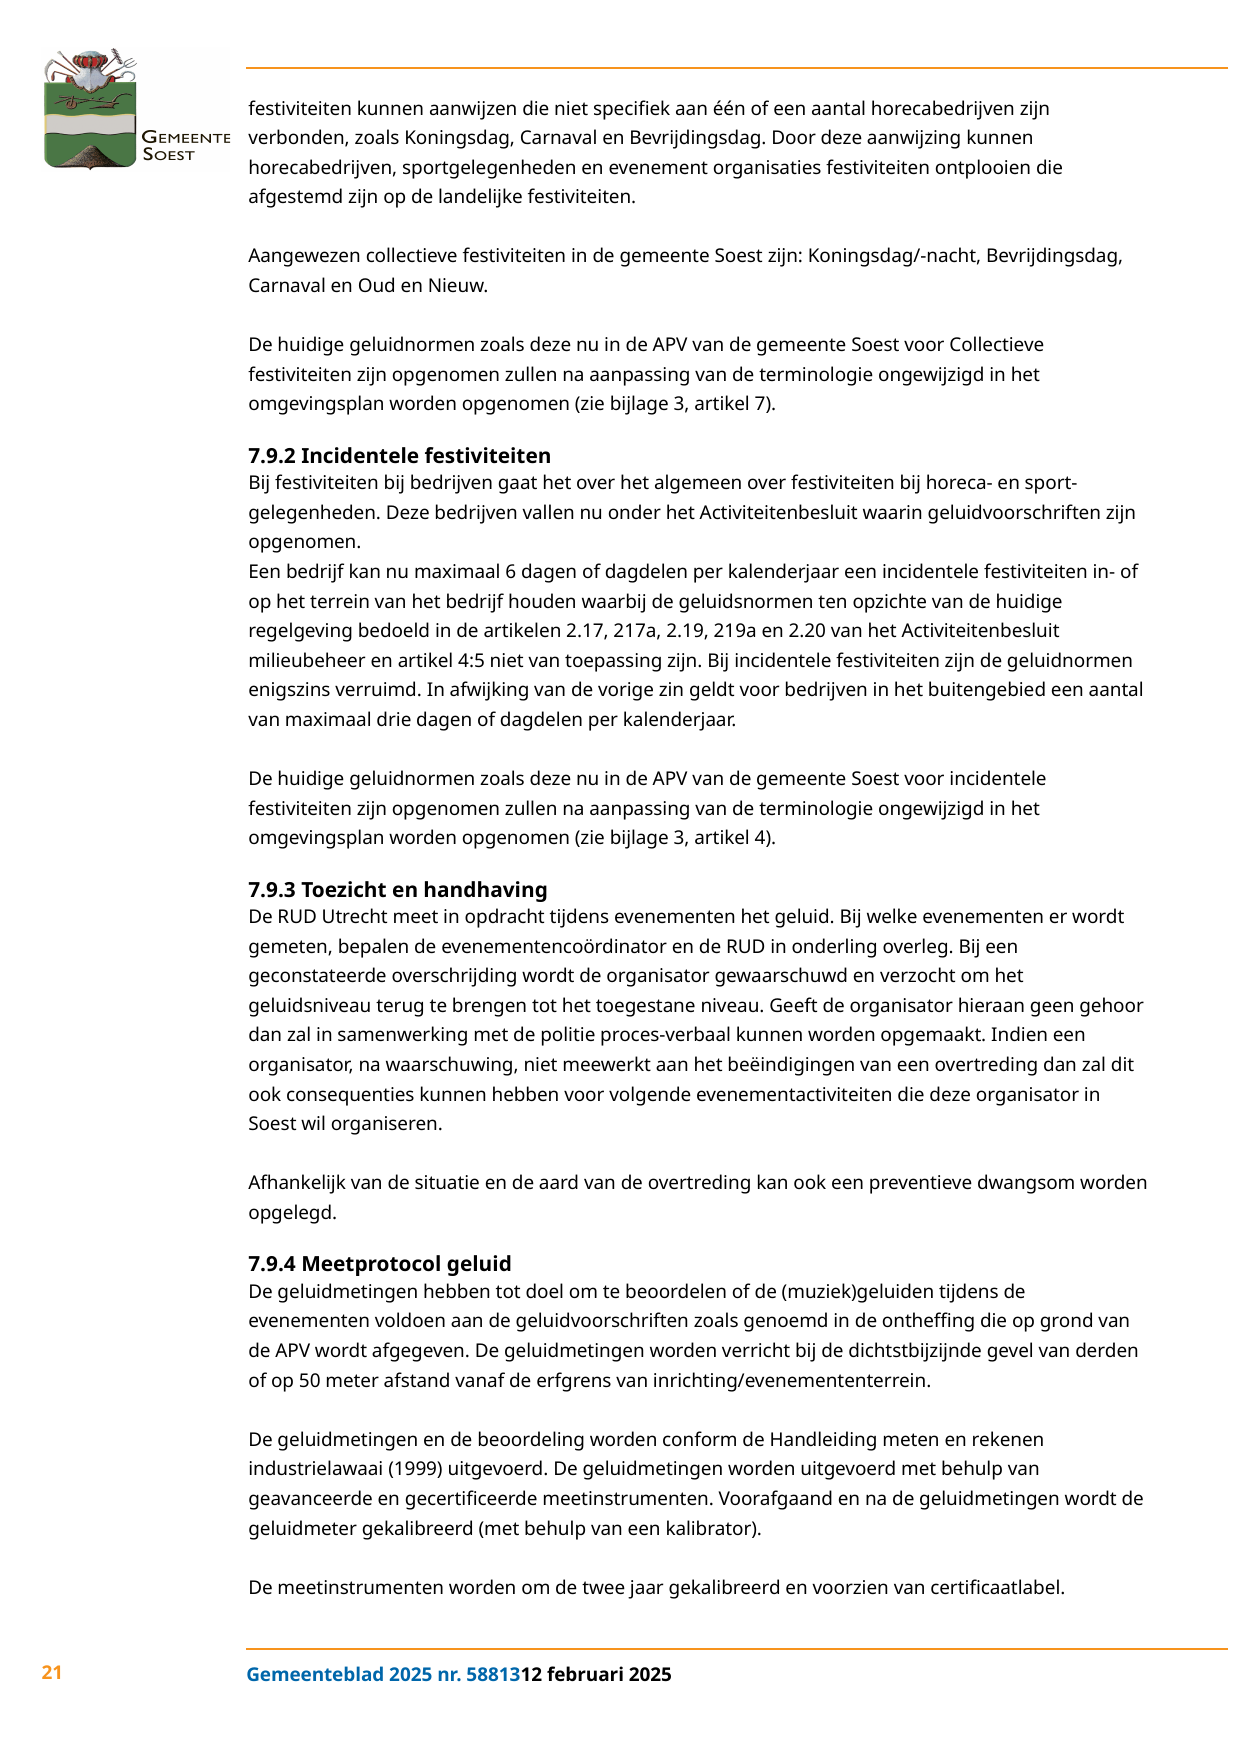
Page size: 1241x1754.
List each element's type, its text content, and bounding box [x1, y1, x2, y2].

text 7.9.2 Incidentele festiviteiten [248, 441, 1152, 469]
text Afhankelijk van de situatie en de aard van de overtreding kan ook een preventieve dwangsom worden opgelegd. [248, 1169, 1152, 1225]
text 7.9.4 Meetprotocol geluid [248, 1249, 1152, 1278]
text De huidige geluidnormen zoals deze nu in de APV van de gemeente Soest voor incidentele festiviteiten zijn opgenomen zullen na aanpassing van de terminologie ongewijzigd in het omgevingsplan worden opgenomen (zie bijlage 3, artikel 4). [248, 765, 1152, 850]
text festiviteiten kunnen aanwijzen die niet specifiek aan één of een aantal horecabedrijven zijn verbonden, zoals Koningsdag, Carnaval en Bevrijdingsdag. Door deze aanwijzing kunnen horecabedrijven, sportgelegenheden en evenement organisaties festiviteiten ontplooien die afgestemd zijn op de landelijke festiviteiten. [248, 95, 1152, 209]
text Aangewezen collectieve festiviteiten in de gemeente Soest zijn: Koningsdag/-nacht, Bevrijdingsdag, Carnaval en Oud en Nieuw. [248, 243, 1152, 298]
text De meetinstrumenten worden om de twee jaar gekalibreerd en voorzien van certificaatlabel. [248, 1574, 1152, 1599]
picture [41, 47, 231, 172]
text De RUD Utrecht meet in opdracht tijdens evenementen het geluid. Bij welke evenementen er wordt gemeten, bepalen de evenementencoördinator en de RUD in onderling overleg. Bij een geconstateerde overschrijding wordt de organisator gewaarschuwd en verzocht om het geluidsniveau terug te brengen tot het toegestane niveau. Geeft de organisator hieraan geen gehoor dan zal in samenwerking met de politie proces-verbaal kunnen worden opgemaakt. Indien een organisator, na waarschuwing, niet meewerkt aan het beëindigingen van een overtreding dan zal dit ook consequenties kunnen hebben voor volgende evenementactiviteiten die deze organisator in Soest wil organiseren. [248, 903, 1152, 1136]
text 7.9.3 Toezicht en handhaving [248, 875, 1152, 903]
text Bij festiviteiten bij bedrijven gaat het over het algemeen over festiviteiten bij horeca- en sport-gelegenheden. Deze bedrijven vallen nu onder het Activiteitenbesluit waarin geluidvoorschriften zijn opgenomen. [248, 469, 1152, 554]
text De geluidmetingen hebben tot doel om te beoordelen of de (muziek)geluiden tijdens de evenementen voldoen aan de geluidvoorschriften zoals genoemd in de ontheffing die op grond van de APV wordt afgegeven. De geluidmetingen worden verricht bij de dichtstbijzijnde gevel van derden of op 50 meter afstand vanaf de erfgrens van inrichting/evenemententerrein. [248, 1278, 1152, 1392]
text De huidige geluidnormen zoals deze nu in de APV van de gemeente Soest voor Collectieve festiviteiten zijn opgenomen zullen na aanpassing van de terminologie ongewijzigd in het omgevingsplan worden opgenomen (zie bijlage 3, artikel 7). [248, 331, 1152, 416]
text De geluidmetingen en de beoordeling worden conform de Handleiding meten en rekenen industrielawaai (1999) uitgevoerd. De geluidmetingen worden uitgevoerd met behulp van geavanceerde en gecertificeerde meetinstrumenten. Voorafgaand en na de geluidmetingen wordt de geluidmeter gekalibreerd (met behulp van een kalibrator). [248, 1426, 1152, 1540]
text Een bedrijf kan nu maximaal 6 dagen of dagdelen per kalenderjaar een incidentele festiviteiten in- of op het terrein van het bedrijf houden waarbij de geluidsnormen ten opzichte van de huidige regelgeving bedoeld in de artikelen 2.17, 217a, 2.19, 219a en 2.20 van het Activiteitenbesluit milieubeheer en artikel 4:5 niet van toepassing zijn. Bij incidentele festiviteiten zijn de geluidnormen enigszins verruimd. In afwijking van de vorige zin geldt voor bedrijven in het buitengebied een aantal van maximaal drie dagen of dagdelen per kalenderjaar. [248, 558, 1152, 732]
